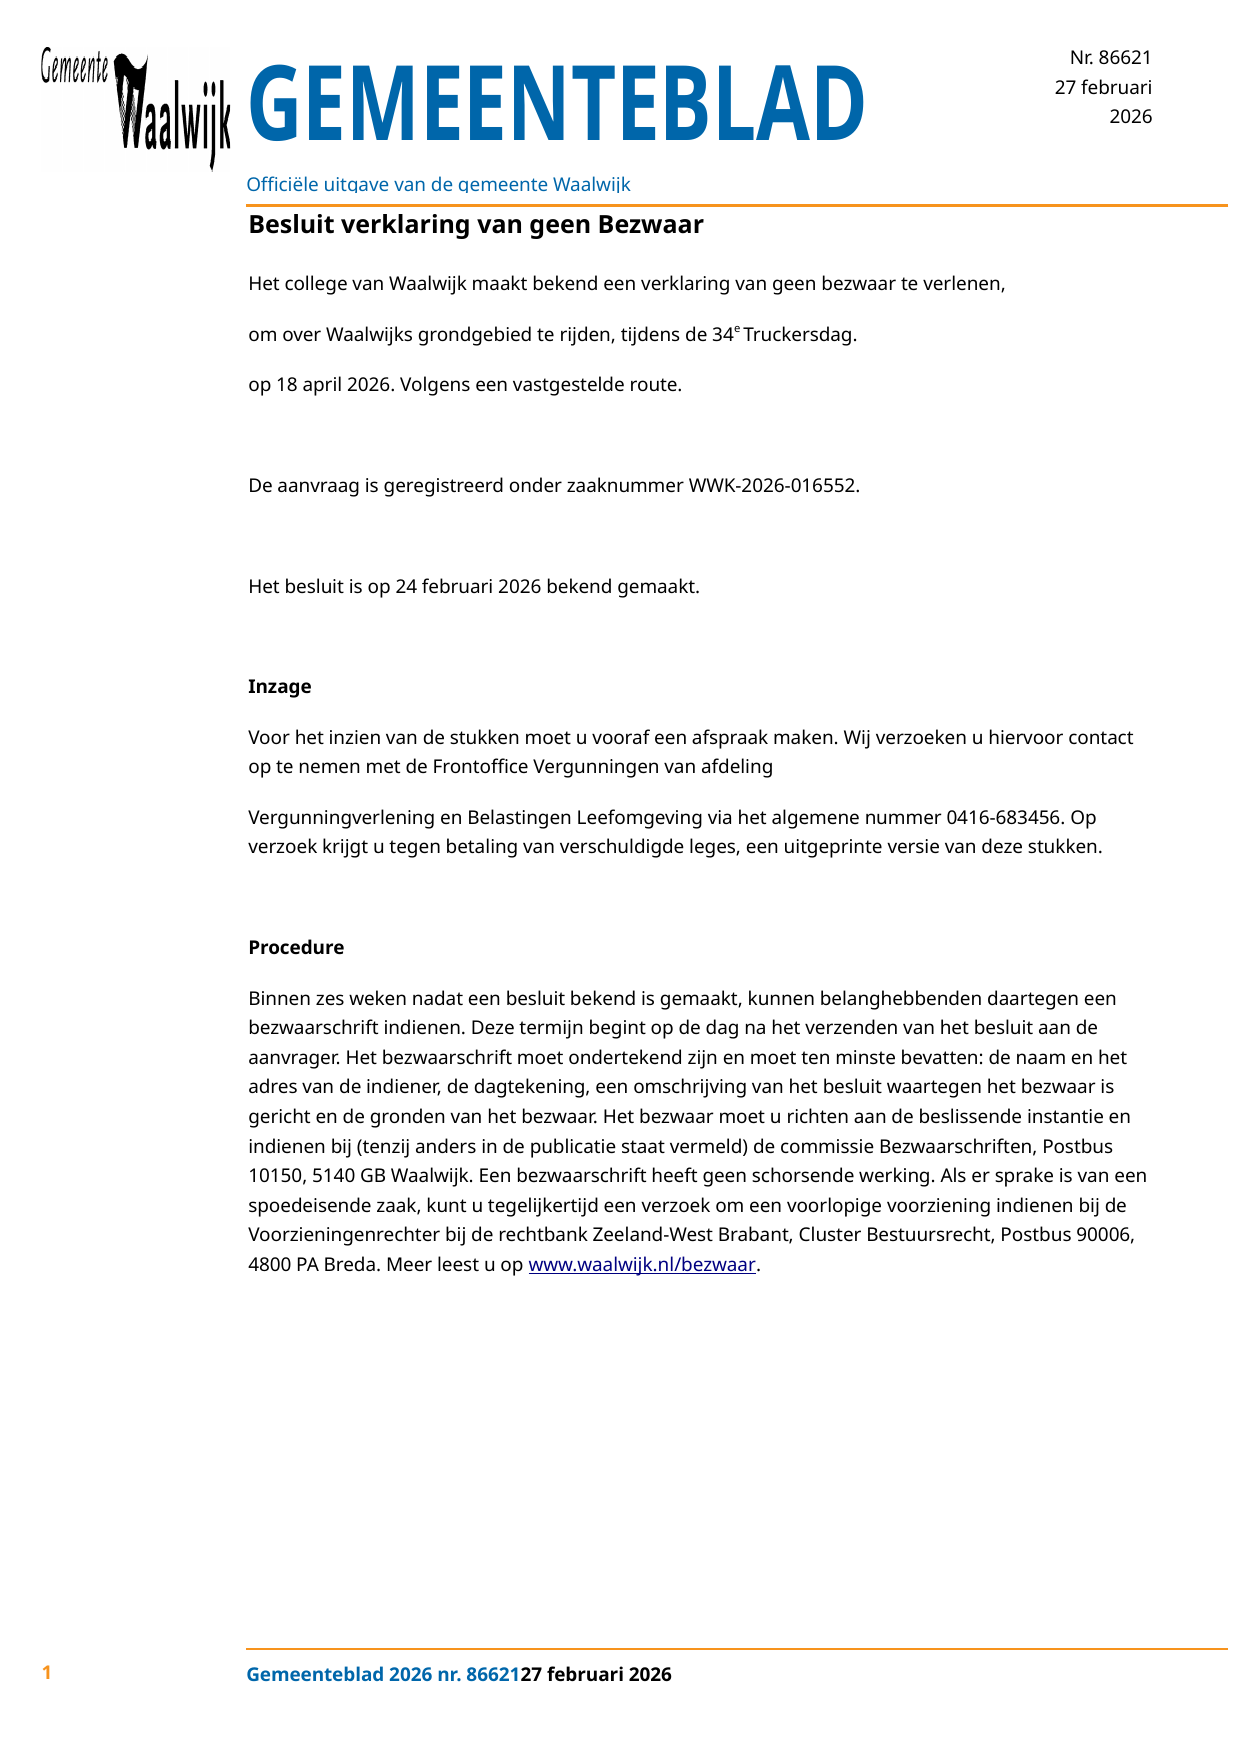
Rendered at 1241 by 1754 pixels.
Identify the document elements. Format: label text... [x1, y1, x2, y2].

text Vergunningverlening en Belastingen Leefomgeving via het algemene nummer 0416-683456. Op verzoek krijgt u tegen betaling van verschuldigde leges, een uitgeprinte versie van deze stukken. [248, 804, 1152, 859]
text De aanvraag is geregistreerd onder zaaknummer WWK-2026-016552. [248, 472, 1152, 498]
text om over Waalwijks grondgebied te rijden, tijdens de 34e Truckersdag. [248, 321, 1152, 346]
text Het besluit is op 24 februari 2026 bekend gemaakt. [248, 573, 1152, 598]
text Voor het inzien van de stukken moet u vooraf een afspraak maken. Wij verzoeken u hiervoor contact op te nemen met de Frontoffice Vergunningen van afdeling [248, 724, 1152, 779]
text op 18 april 2026. Volgens een vastgestelde route. [248, 371, 1152, 397]
text Het college van Waalwijk maakt bekend een verklaring van geen bezwaar te verlenen, [248, 270, 1152, 296]
picture [41, 47, 231, 172]
text Besluit verklaring van geen Bezwaar [248, 207, 1152, 241]
text Procedure [248, 934, 1152, 960]
text Inzage [248, 674, 1152, 699]
text Binnen zes weken nadat een besluit bekend is gemaakt, kunnen belanghebbenden daartegen een bezwaarschrift indienen. Deze termijn begint op de dag na het verzenden van het besluit aan de aanvrager. Het bezwaarschrift moet ondertekend zijn en moet ten minste bevatten: de naam en het adres van de indiener, de dagtekening, een omschrijving van het besluit waartegen het bezwaar is gericht en de gronden van het bezwaar. Het bezwaar moet u richten aan de beslissende instantie en indienen bij (tenzij anders in de publicatie staat vermeld) de commissie Bezwaarschriften, Postbus 10150, 5140 GB Waalwijk. Een bezwaarschrift heeft geen schorsende werking. Als er sprake is van een spoedeisende zaak, kunt u tegelijkertijd een verzoek om een voorlopige voorziening indienen bij de Voorzieningenrechter bij de rechtbank Zeeland-West Brabant, Cluster Bestuursrecht, Postbus 90006, 4800 PA Breda. Meer leest u op www.waalwijk.nl/bezwaar. [248, 985, 1152, 1277]
